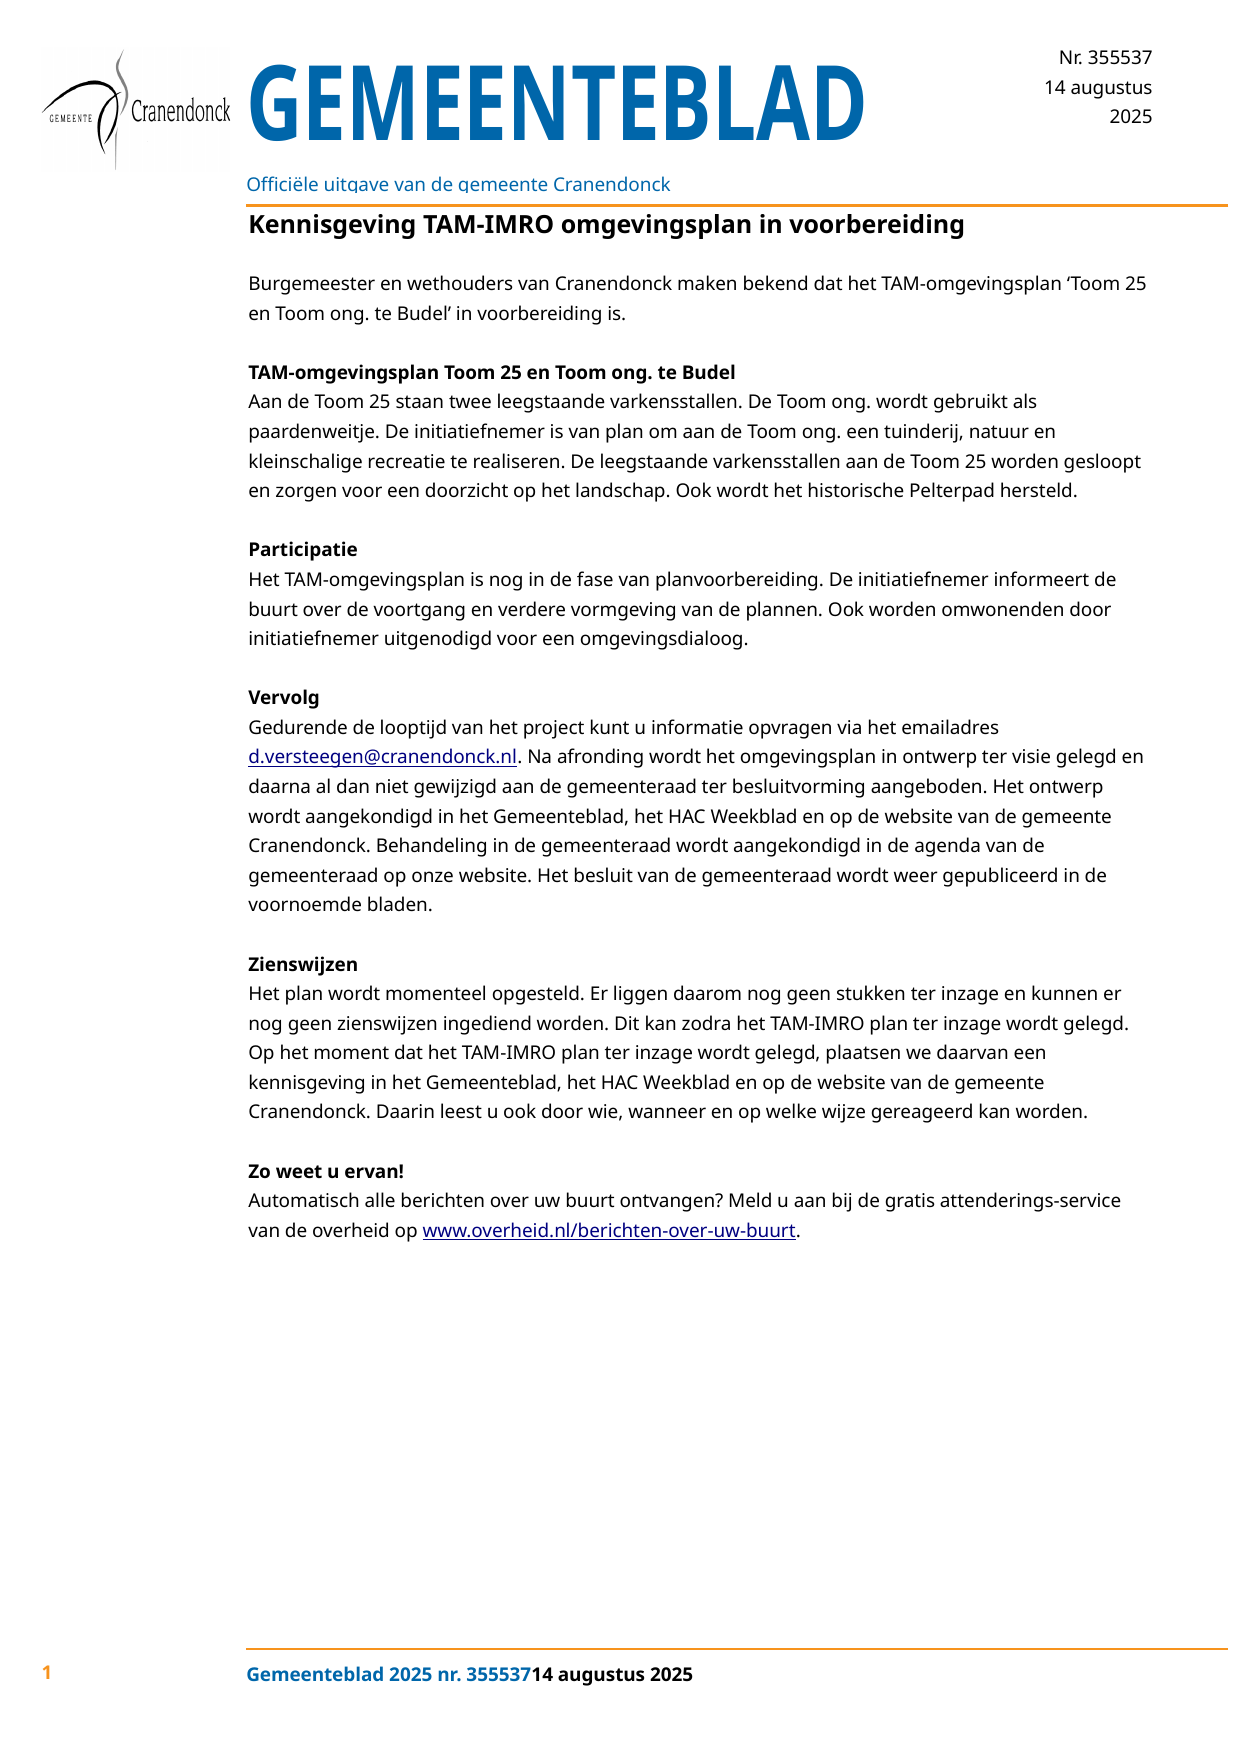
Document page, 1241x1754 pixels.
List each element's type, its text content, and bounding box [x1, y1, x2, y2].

text Participatie [248, 537, 1152, 562]
text Zo weet u ervan! [248, 1158, 1152, 1183]
text TAM-omgevingsplan Toom 25 en Toom ong. te Budel [248, 359, 1152, 385]
text Automatisch alle berichten over uw buurt ontvangen? Meld u aan bij de gratis attenderings-service van de overheid op www.overheid.nl/berichten-over-uw-buurt. [248, 1187, 1152, 1243]
text Het TAM-omgevingsplan is nog in de fase van planvoorbereiding. De initiatiefnemer informeert de buurt over de voortgang en verdere vormgeving van de plannen. Ook worden omwonenden door initiatiefnemer uitgenodigd voor een omgevingsdialoog. [248, 566, 1152, 651]
text Zienswijzen [248, 951, 1152, 976]
text Aan de Toom 25 staan twee leegstaande varkensstallen. De Toom ong. wordt gebruikt als paardenweitje. De initiatiefnemer is van plan om aan de Toom ong. een tuinderij, natuur en kleinschalige recreatie te realiseren. De leegstaande varkensstallen aan de Toom 25 worden gesloopt en zorgen voor een doorzicht op het landschap. Ook wordt het historische Pelterpad hersteld. [248, 389, 1152, 503]
text Kennisgeving TAM-IMRO omgevingsplan in voorbereiding [248, 207, 1152, 241]
text Burgemeester en wethouders van Cranendonck maken bekend dat het TAM-omgevingsplan ‘Toom 25 en Toom ong. te Budel’ in voorbereiding is. [248, 270, 1152, 326]
text Gedurende de looptijd van het project kunt u informatie opvragen via het emailadres d.versteegen@cranendonck.nl. Na afronding wordt het omgevingsplan in ontwerp ter visie gelegd en daarna al dan niet gewijzigd aan de gemeenteraad ter besluitvorming aangeboden. Het ontwerp wordt aangekondigd in het Gemeenteblad, het HAC Weekblad en op de website van de gemeente Cranendonck. Behandeling in de gemeenteraad wordt aangekondigd in de agenda van de gemeenteraad op onze website. Het besluit van de gemeenteraad wordt weer gepubliceerd in de voornoemde bladen. [248, 714, 1152, 917]
picture [41, 47, 231, 172]
text Het plan wordt momenteel opgesteld. Er liggen daarom nog geen stukken ter inzage en kunnen er nog geen zienswijzen ingediend worden. Dit kan zodra het TAM-IMRO plan ter inzage wordt gelegd. Op het moment dat het TAM-IMRO plan ter inzage wordt gelegd, plaatsen we daarvan een kennisgeving in het Gemeenteblad, het HAC Weekblad en op de website van de gemeente Cranendonck. Daarin leest u ook door wie, wanneer en op welke wijze gereageerd kan worden. [248, 980, 1152, 1124]
text Vervolg [248, 684, 1152, 710]
